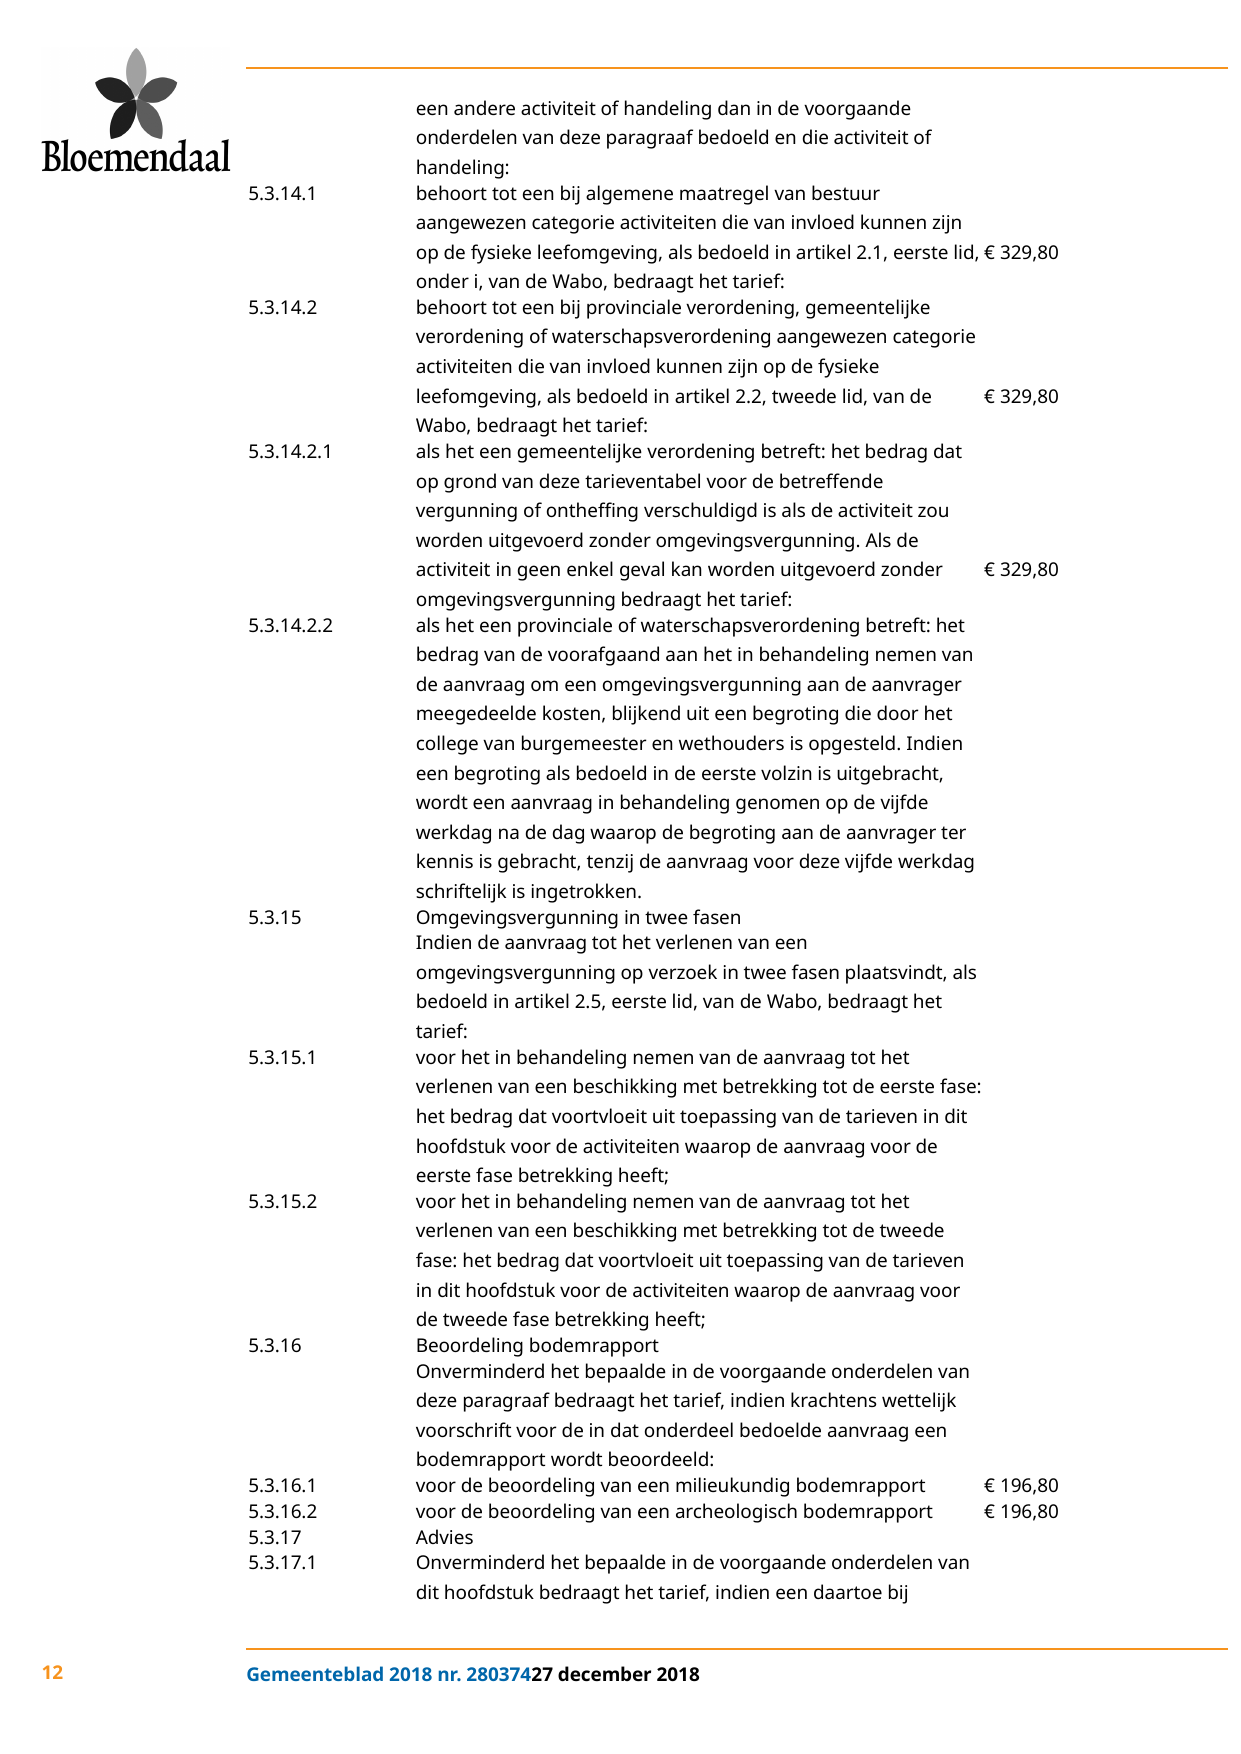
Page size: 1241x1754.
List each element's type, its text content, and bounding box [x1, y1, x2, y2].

table_cell als het een provinciale of waterschapsverordening betreft: het bedrag van de voorafgaand aan het in behandeling nemen van de aanvraag om een omgevingsvergunning aan de aanvrager meegedeelde kosten, blijkend uit een begroting die door het college van burgemeester en wethouders is opgesteld. Indien een begroting als bedoeld in de eerste volzin is uitgebracht, wordt een aanvraag in behandeling genomen op de vijfde werkdag na de dag waarop de begroting aan de aanvrager ter kennis is gebracht, tenzij de aanvraag voor deze vijfde werkdag schriftelijk is ingetrokken. [416, 612, 984, 904]
table_cell € 196,80 [984, 1498, 1152, 1524]
table_cell [984, 904, 1152, 929]
table_cell Indien de aanvraag tot het verlenen van een omgevingsvergunning op verzoek in twee fasen plaatsvindt, als bedoeld in artikel 2.5, eerste lid, van de Wabo, bedraagt het tarief: [416, 930, 984, 1044]
table_cell 5.3.14.2.2 [248, 612, 416, 904]
table_cell [984, 612, 1152, 904]
table_cell behoort tot een bij algemene maatregel van bestuur aangewezen categorie activiteiten die van invloed kunnen zijn op de fysieke leefomgeving, als bedoeld in artikel 2.1, eerste lid, onder i, van de Wabo, bedraagt het tarief: [416, 180, 984, 294]
table_cell Onverminderd het bepaalde in de voorgaande onderdelen van dit hoofdstuk bedraagt het tarief, indien een daartoe bij [416, 1550, 984, 1605]
table_cell [984, 1044, 1152, 1188]
table_cell 5.3.16 [248, 1332, 416, 1358]
table_cell [984, 1332, 1152, 1358]
table_cell 5.3.17.1 [248, 1550, 416, 1605]
table_cell [248, 930, 416, 1044]
table_cell 5.3.17 [248, 1524, 416, 1549]
table_cell € 329,80 [984, 438, 1152, 612]
table_cell [984, 1358, 1152, 1472]
table_cell [984, 930, 1152, 1044]
table_cell als het een gemeentelijke verordening betreft: het bedrag dat op grond van deze tarieventabel voor de betreffende vergunning of ontheffing verschuldigd is als de activiteit zou worden uitgevoerd zonder omgevingsvergunning. Als de activiteit in geen enkel geval kan worden uitgevoerd zonder omgevingsvergunning bedraagt het tarief: [416, 438, 984, 612]
table_cell voor de beoordeling van een archeologisch bodemrapport [416, 1498, 984, 1524]
table_cell Advies [416, 1524, 984, 1549]
table_cell [248, 95, 416, 180]
table_cell voor de beoordeling van een milieukundig bodemrapport [416, 1473, 984, 1498]
table_cell 5.3.14.1 [248, 180, 416, 294]
table_cell [984, 1188, 1152, 1332]
table_cell 5.3.15 [248, 904, 416, 929]
table_cell Omgevingsvergunning in twee fasen [416, 904, 984, 929]
table_cell 5.3.14.2 [248, 294, 416, 438]
table_cell een andere activiteit of handeling dan in de voorgaande onderdelen van deze paragraaf bedoeld en die activiteit of handeling: [416, 95, 984, 180]
table_cell Beoordeling bodemrapport [416, 1332, 984, 1358]
picture [41, 47, 231, 172]
table_cell € 329,80 [984, 294, 1152, 438]
table_cell € 196,80 [984, 1473, 1152, 1498]
table_cell voor het in behandeling nemen van de aanvraag tot het verlenen van een beschikking met betrekking tot de eerste fase: het bedrag dat voortvloeit uit toepassing van de tarieven in dit hoofdstuk voor de activiteiten waarop de aanvraag voor de eerste fase betrekking heeft; [416, 1044, 984, 1188]
table_cell [984, 95, 1152, 180]
table_cell € 329,80 [984, 180, 1152, 294]
table_cell [984, 1550, 1152, 1605]
table_cell 5.3.14.2.1 [248, 438, 416, 612]
table_cell [248, 1358, 416, 1472]
table_cell voor het in behandeling nemen van de aanvraag tot het verlenen van een beschikking met betrekking tot de tweede fase: het bedrag dat voortvloeit uit toepassing van de tarieven in dit hoofdstuk voor de activiteiten waarop de aanvraag voor de tweede fase betrekking heeft; [416, 1188, 984, 1332]
table_cell 5.3.15.1 [248, 1044, 416, 1188]
table_cell behoort tot een bij provinciale verordening, gemeentelijke verordening of waterschapsverordening aangewezen categorie activiteiten die van invloed kunnen zijn op de fysieke leefomgeving, als bedoeld in artikel 2.2, tweede lid, van de Wabo, bedraagt het tarief: [416, 294, 984, 438]
table_cell Onverminderd het bepaalde in de voorgaande onderdelen van deze paragraaf bedraagt het tarief, indien krachtens wettelijk voorschrift voor de in dat onderdeel bedoelde aanvraag een bodemrapport wordt beoordeeld: [416, 1358, 984, 1472]
table_cell 5.3.16.1 [248, 1473, 416, 1498]
table_cell [984, 1524, 1152, 1549]
table_cell 5.3.15.2 [248, 1188, 416, 1332]
table_cell 5.3.16.2 [248, 1498, 416, 1524]
